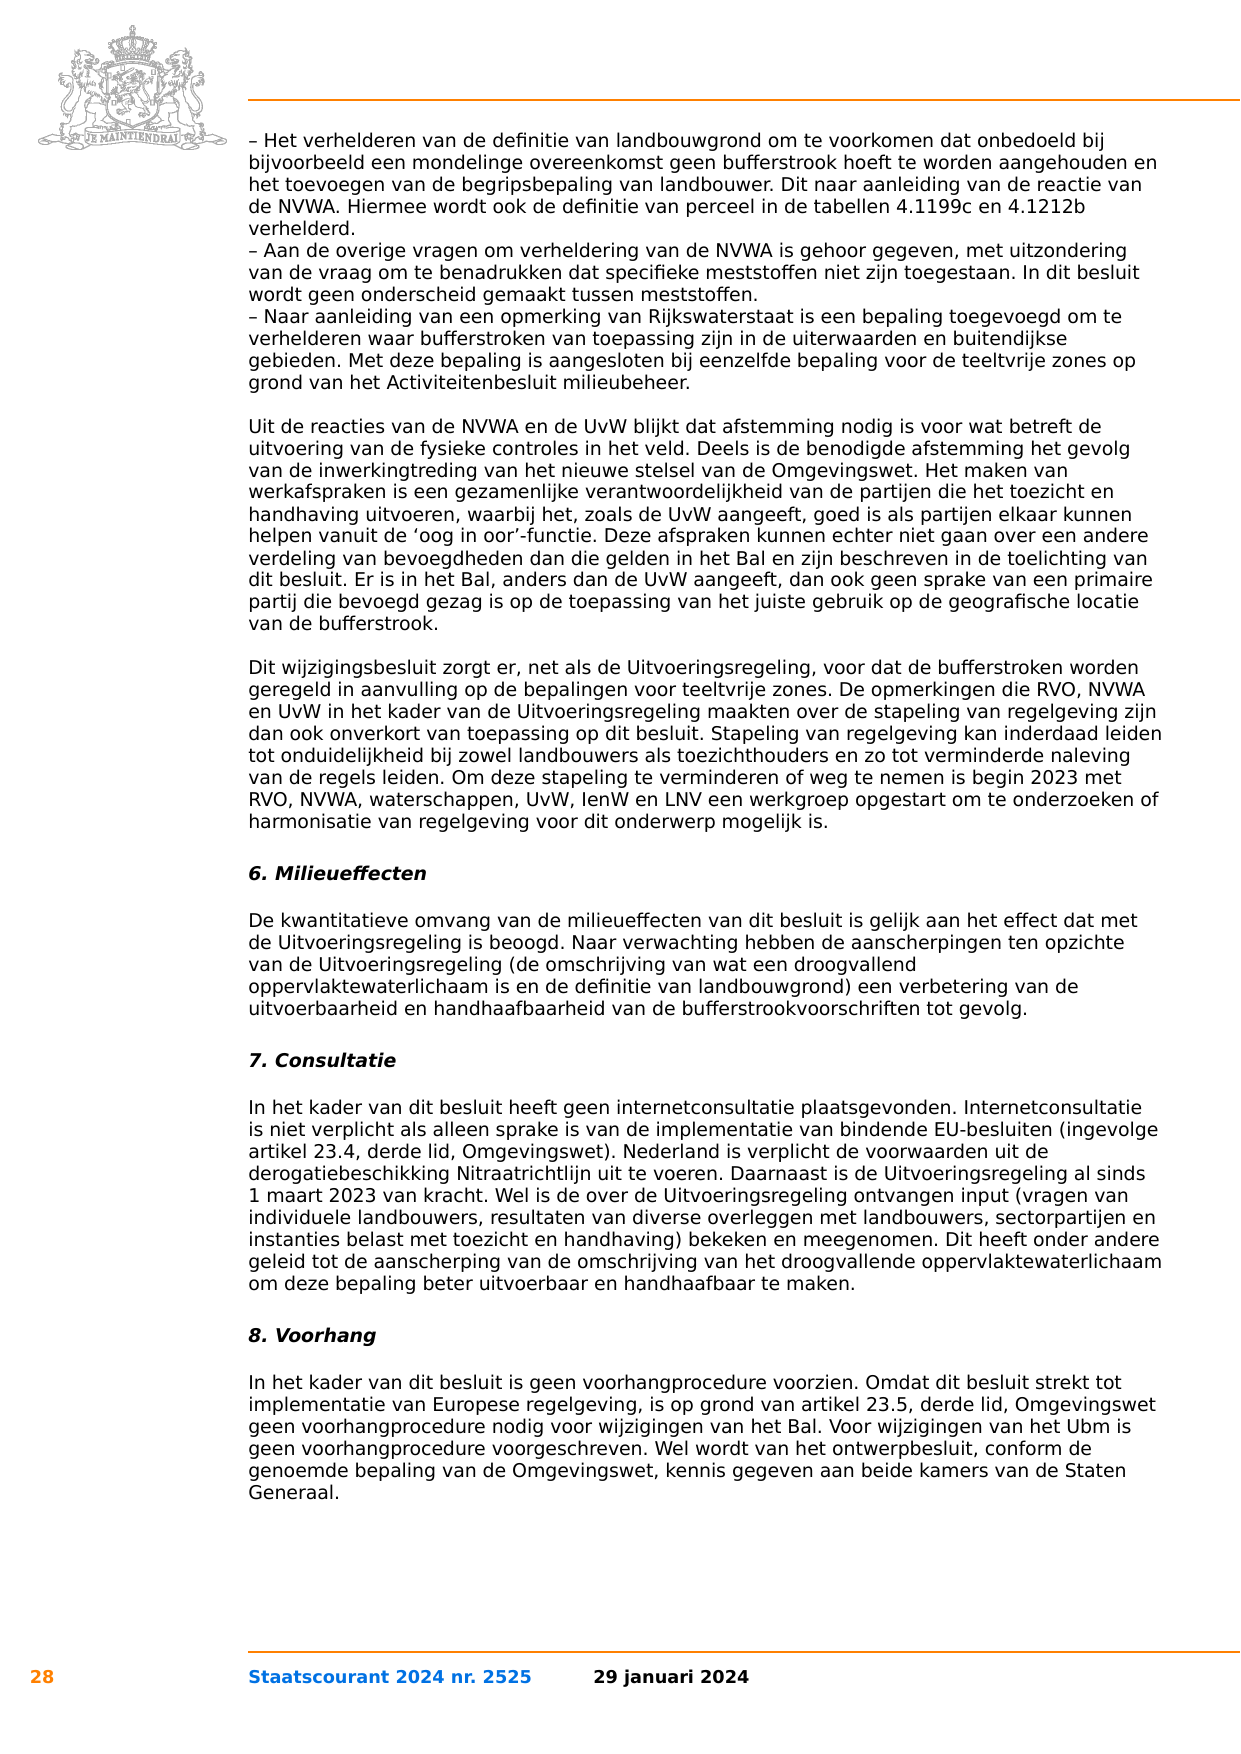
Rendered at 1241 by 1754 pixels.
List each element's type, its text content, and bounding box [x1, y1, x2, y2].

text – Het verhelderen van de definitie van landbouwgrond om te voorkomen dat onbedoeld bij bijvoorbeeld een mondelinge overeenkomst geen bufferstrook hoeft te worden aangehouden en het toevoegen van de begripsbepaling van landbouwer. Dit naar aanleiding van de reactie van de NVWA. Hiermee wordt ook de definitie van perceel in de tabellen 4.1199c en 4.1212b verhelderd. [248, 130, 1163, 240]
text – Aan de overige vragen om verheldering van de NVWA is gehoor gegeven, met uitzondering van de vraag om te benadrukken dat specifieke meststoffen niet zijn toegestaan. In dit besluit wordt geen onderscheid gemaakt tussen meststoffen. [248, 240, 1163, 306]
text In het kader van dit besluit is geen voorhangprocedure voorzien. Omdat dit besluit strekt tot implementatie van Europese regelgeving, is op grond van artikel 23.5, derde lid, Omgevingswet geen voorhangprocedure nodig voor wijzigingen van het Bal. Voor wijzigingen van het Ubm is geen voorhangprocedure voorgeschreven. Wel wordt van het ontwerpbesluit, conform de genoemde bepaling van de Omgevingswet, kennis gegeven aan beide kamers van de Staten Generaal. [248, 1372, 1163, 1503]
text De kwantitatieve omvang van de milieueffecten van dit besluit is gelijk aan het effect dat met de Uitvoeringsregeling is beoogd. Naar verwachting hebben de aanscherpingen ten opzichte van de Uitvoeringsregeling (de omschrijving van wat een droogvallend oppervlaktewaterlichaam is en de definitie van landbouwgrond) een verbetering van de uitvoerbaarheid en handhaafbaarheid van de bufferstrookvoorschriften tot gevolg. [248, 910, 1163, 1020]
subtitle 6. Milieueffecten [248, 863, 1163, 885]
subtitle 8. Voorhang [248, 1325, 1163, 1347]
text – Naar aanleiding van een opmerking van Rijkswaterstaat is een bepaling toegevoegd om te verhelderen waar bufferstroken van toepassing zijn in de uiterwaarden en buitendijkse gebieden. Met deze bepaling is aangesloten bij eenzelfde bepaling voor de teeltvrije zones op grond van het Activiteitenbesluit milieubeheer. [248, 306, 1163, 394]
text In het kader van dit besluit heeft geen internetconsultatie plaatsgevonden. Internetconsultatie is niet verplicht als alleen sprake is van de implementatie van bindende EU-besluiten (ingevolge artikel 23.4, derde lid, Omgevingswet). Nederland is verplicht de voorwaarden uit de derogatiebeschikking Nitraatrichtlijn uit te voeren. Daarnaast is de Uitvoeringsregeling al sinds 1 maart 2023 van kracht. Wel is de over de Uitvoeringsregeling ontvangen input (vragen van individuele landbouwers, resultaten van diverse overleggen met landbouwers, sectorpartijen en instanties belast met toezicht en handhaving) bekeken en meegenomen. Dit heeft onder andere geleid tot de aanscherping van de omschrijving van het droogvallende oppervlaktewaterlichaam om deze bepaling beter uitvoerbaar en handhaafbaar te maken. [248, 1097, 1163, 1295]
subtitle 7. Consultatie [248, 1050, 1163, 1072]
text Uit de reacties van de NVWA en de UvW blijkt dat afstemming nodig is voor wat betreft de uitvoering van de fysieke controles in het veld. Deels is de benodigde afstemming het gevolg van de inwerkingtreding van het nieuwe stelsel van de Omgevingswet. Het maken van werkafspraken is een gezamenlijke verantwoordelijkheid van de partijen die het toezicht en handhaving uitvoeren, waarbij het, zoals de UvW aangeeft, goed is als partijen elkaar kunnen helpen vanuit de ‘oog in oor’-functie. Deze afspraken kunnen echter niet gaan over een andere verdeling van bevoegdheden dan die gelden in het Bal en zijn beschreven in de toelichting van dit besluit. Er is in het Bal, anders dan de UvW aangeeft, dan ook geen sprake van een primaire partij die bevoegd gezag is op de toepassing van het juiste gebruik op de geografische locatie van de bufferstrook. [248, 416, 1163, 635]
text Dit wijzigingsbesluit zorgt er, net als de Uitvoeringsregeling, voor dat de bufferstroken worden geregeld in aanvulling op de bepalingen voor teeltvrije zones. De opmerkingen die RVO, NVWA en UvW in het kader van de Uitvoeringsregeling maakten over de stapeling van regelgeving zijn dan ook onverkort van toepassing op dit besluit. Stapeling van regelgeving kan inderdaad leiden tot onduidelijkheid bij zowel landbouwers als toezichthouders en zo tot verminderde naleving van de regels leiden. Om deze stapeling te verminderen of weg te nemen is begin 2023 met RVO, NVWA, waterschappen, UvW, IenW en LNV een werkgroep opgestart om te onderzoeken of harmonisatie van regelgeving voor dit onderwerp mogelijk is. [248, 657, 1163, 833]
picture [38, 25, 227, 150]
